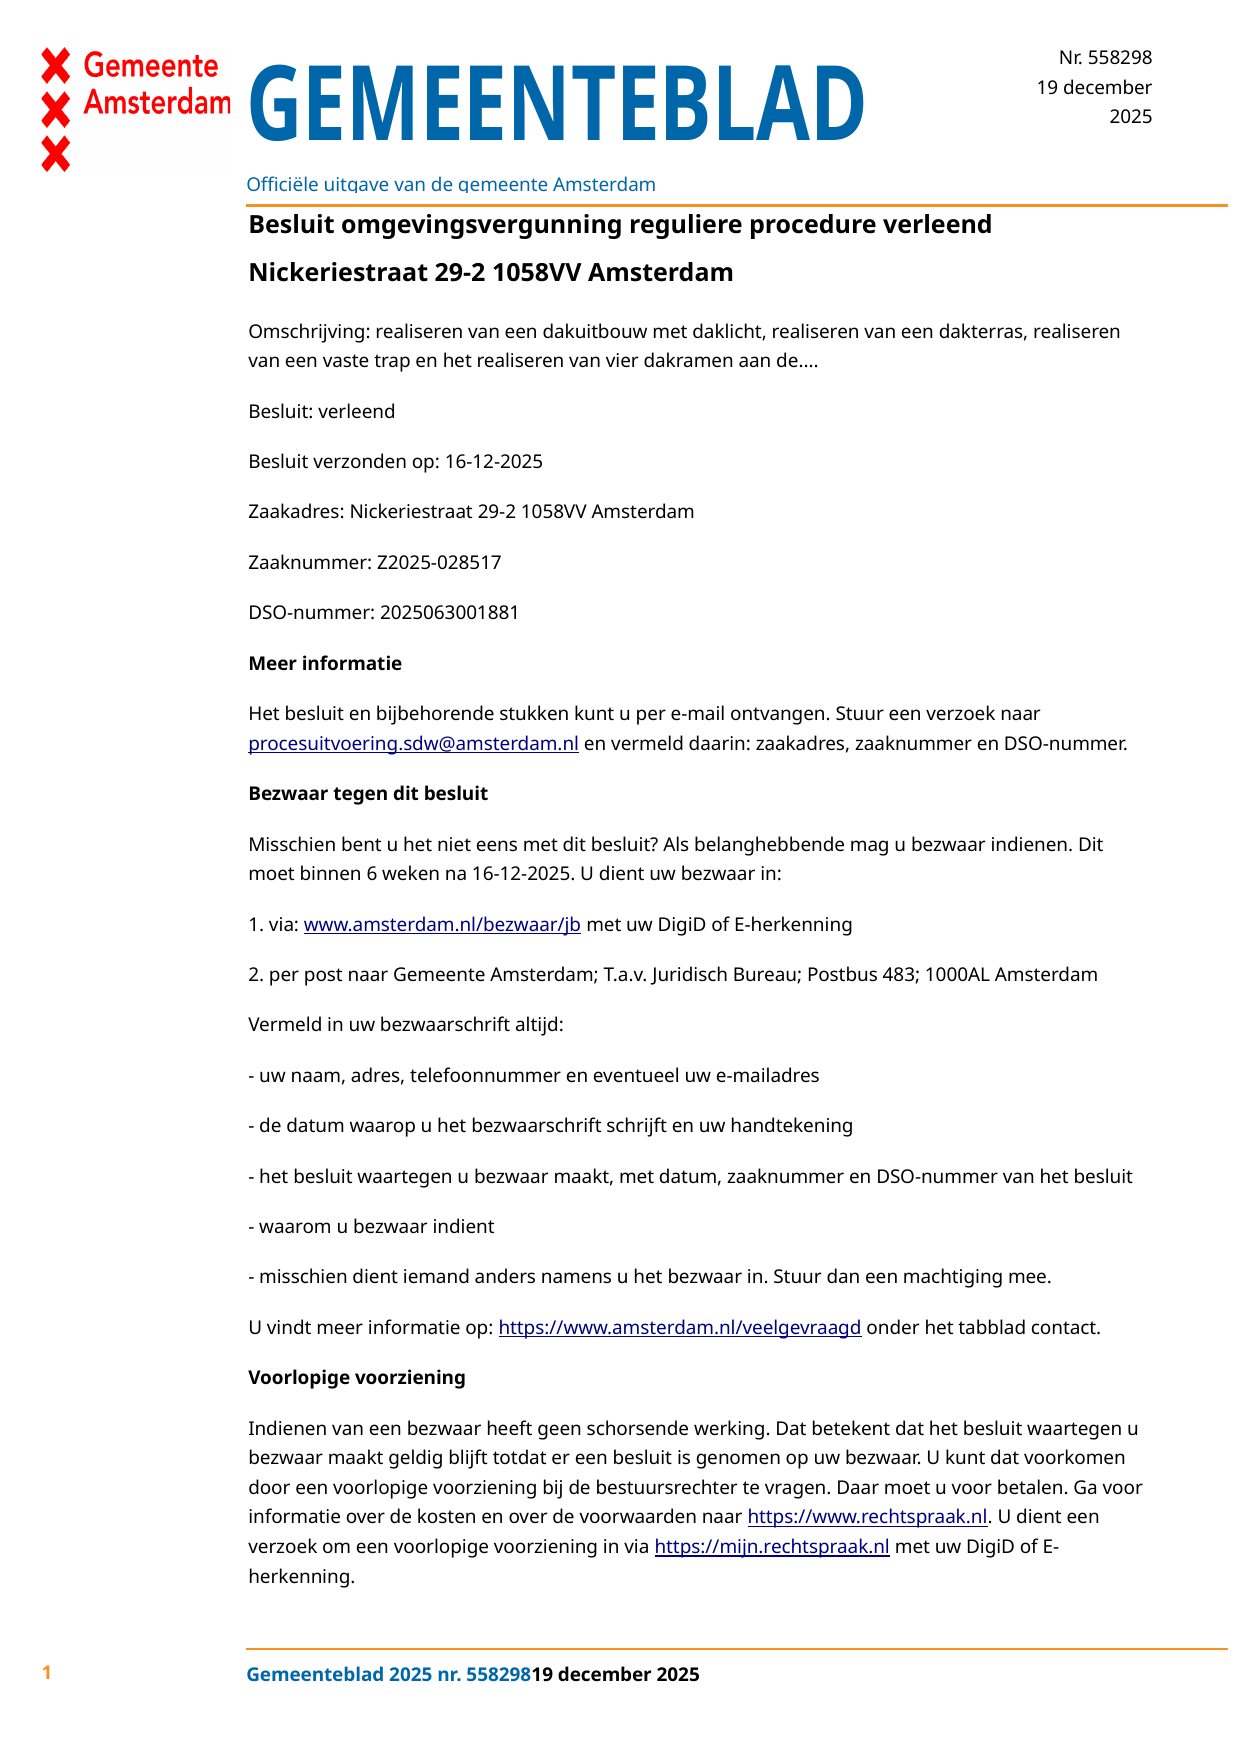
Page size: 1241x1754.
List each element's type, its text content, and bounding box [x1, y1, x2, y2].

text Vermeld in uw bezwaarschrift altijd: [248, 1012, 1152, 1037]
text - de datum waarop u het bezwaarschrift schrijft en uw handtekening [248, 1112, 1152, 1138]
text Voorlopige voorziening [248, 1364, 1152, 1390]
text Besluit omgevingsvergunning reguliere procedure verleend Nickeriestraat 29-2 1058VV Amsterdam [248, 207, 1152, 288]
text Besluit: verleend [248, 398, 1152, 424]
text Zaaknummer: Z2025-028517 [248, 549, 1152, 575]
text U vindt meer informatie op: https://www.amsterdam.nl/veelgevraagd onder het tabblad contact. [248, 1314, 1152, 1340]
text - het besluit waartegen u bezwaar maakt, met datum, zaaknummer en DSO-nummer van het besluit [248, 1163, 1152, 1189]
text Indienen van een bezwaar heeft geen schorsende werking. Dat betekent dat het besluit waartegen u bezwaar maakt geldig blijft totdat er een besluit is genomen op uw bezwaar. U kunt dat voorkomen door een voorlopige voorziening bij de bestuursrechter te vragen. Daar moet u voor betalen. Ga voor informatie over de kosten en over de voorwaarden naar https://www.rechtspraak.nl. U dient een verzoek om een voorlopige voorziening in via https://mijn.rechtspraak.nl met uw DigiD of E-herkenning. [248, 1415, 1152, 1589]
text Meer informatie [248, 650, 1152, 676]
text 2. per post naar Gemeente Amsterdam; T.a.v. Juridisch Bureau; Postbus 483; 1000AL Amsterdam [248, 961, 1152, 987]
text 1. via: www.amsterdam.nl/bezwaar/jb met uw DigiD of E-herkenning [248, 911, 1152, 937]
text Bezwaar tegen dit besluit [248, 780, 1152, 806]
text Misschien bent u het niet eens met dit besluit? Als belanghebbende mag u bezwaar indienen. Dit moet binnen 6 weken na 16-12-2025. U dient uw bezwaar in: [248, 831, 1152, 886]
text Zaakadres: Nickeriestraat 29-2 1058VV Amsterdam [248, 499, 1152, 524]
text - uw naam, adres, telefoonnummer en eventueel uw e-mailadres [248, 1062, 1152, 1088]
text Het besluit en bijbehorende stukken kunt u per e-mail ontvangen. Stuur een verzoek naar procesuitvoering.sdw@amsterdam.nl en vermeld daarin: zaakadres, zaaknummer en DSO-nummer. [248, 700, 1152, 756]
text Besluit verzonden op: 16-12-2025 [248, 448, 1152, 474]
text DSO-nummer: 2025063001881 [248, 599, 1152, 625]
text - misschien dient iemand anders namens u het bezwaar in. Stuur dan een machtiging mee. [248, 1264, 1152, 1289]
picture [41, 47, 231, 172]
text Omschrijving: realiseren van een dakuitbouw met daklicht, realiseren van een dakterras, realiseren van een vaste trap en het realiseren van vier dakramen aan de.... [248, 318, 1152, 373]
text - waarom u bezwaar indient [248, 1213, 1152, 1239]
